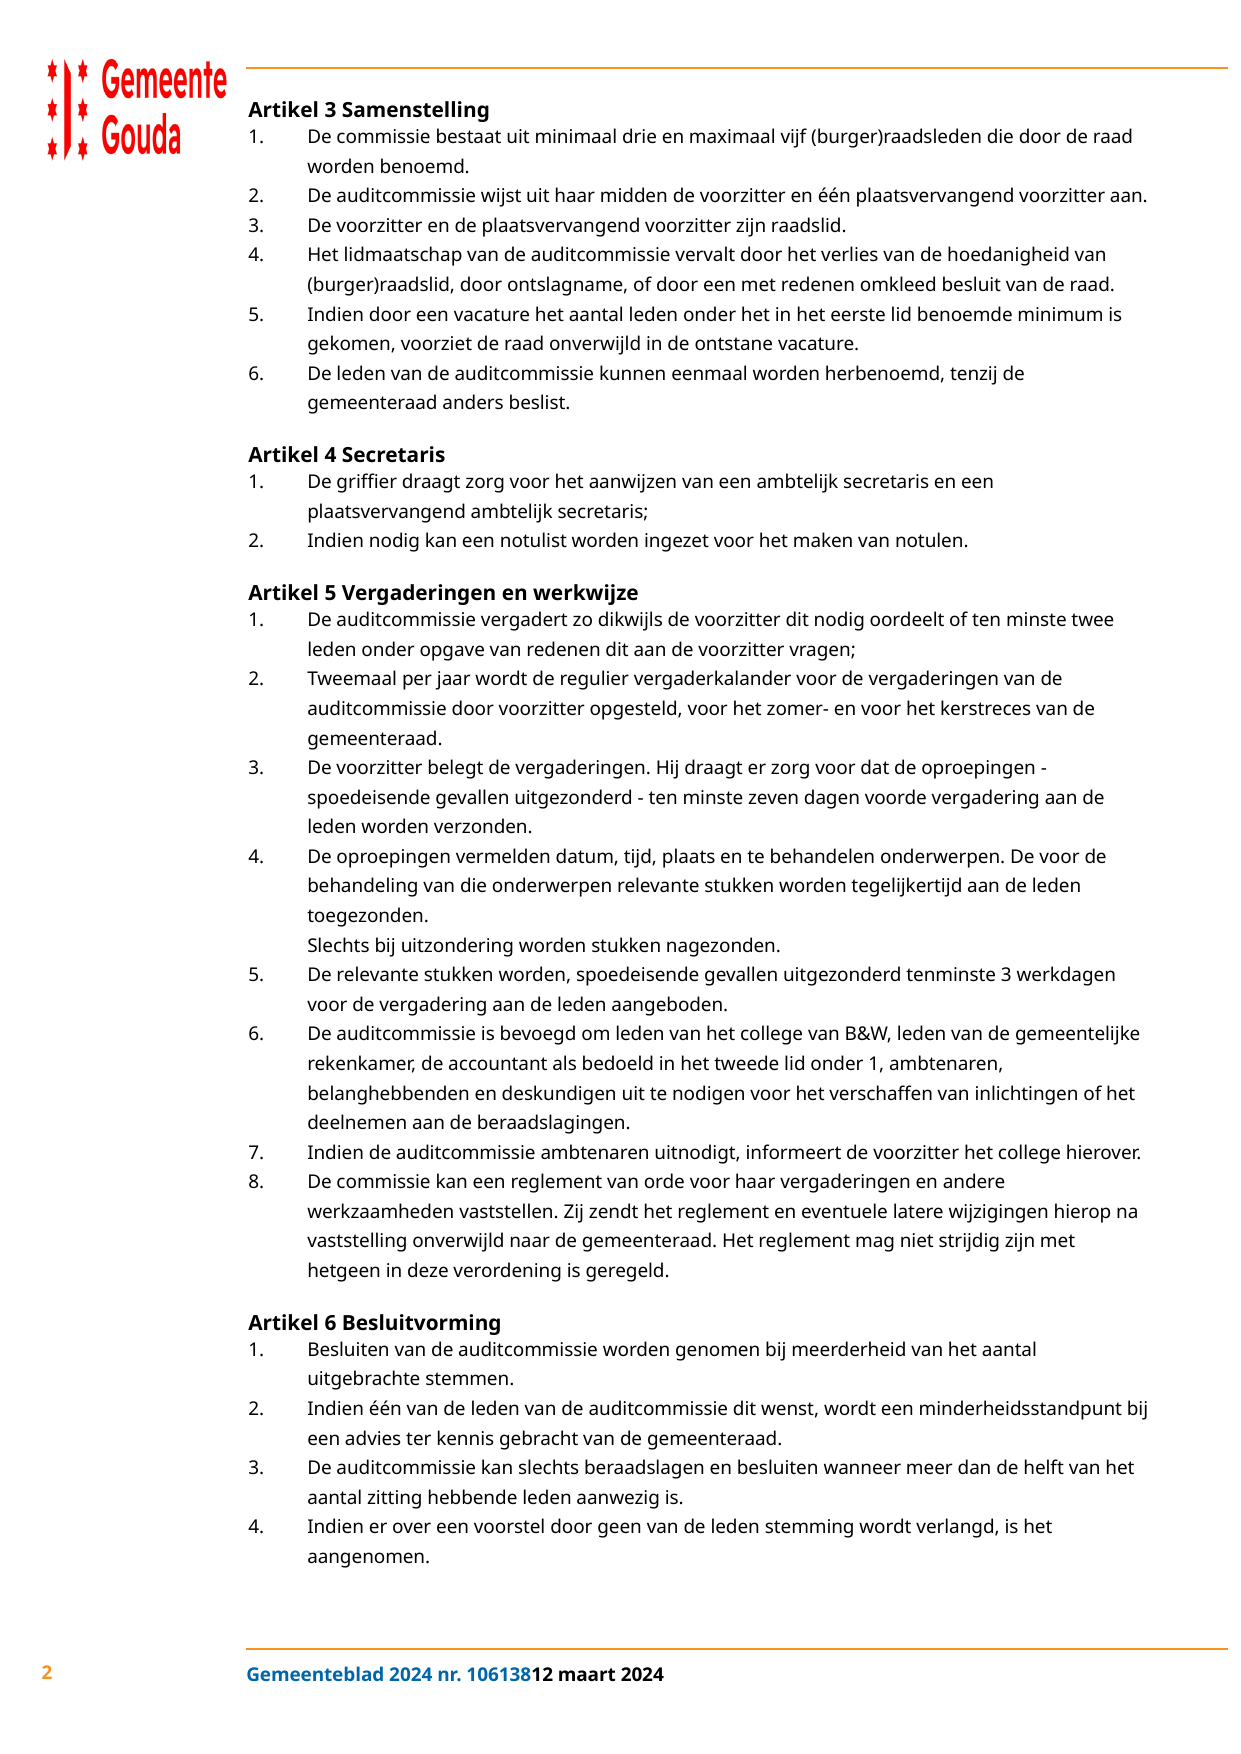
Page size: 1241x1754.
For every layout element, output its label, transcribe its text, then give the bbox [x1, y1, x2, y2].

list Indien er over een voorstel door geen van de leden stemming wordt verlangd, is het aangenomen. [248, 1513, 1152, 1569]
list Indien één van de leden van de auditcommissie dit wenst, wordt een minderheidsstandpunt bij een advies ter kennis gebracht van de gemeenteraad. [248, 1395, 1152, 1451]
list Tweemaal per jaar wordt de regulier vergaderkalander voor de vergaderingen van de auditcommissie door voorzitter opgesteld, voor het zomer- en voor het kerstreces van de gemeenteraad. [248, 666, 1152, 750]
list De commissie kan een reglement van orde voor haar vergaderingen en andere werkzaamheden vaststellen. Zij zendt het reglement en eventuele latere wijzigingen hierop na vaststelling onverwijld naar de gemeenteraad. Het reglement mag niet strijdig zijn met hetgeen in deze verordening is geregeld. [248, 1168, 1152, 1283]
text Artikel 4 Secretaris [248, 440, 1152, 468]
text Artikel 6 Besluitvorming [248, 1308, 1152, 1336]
picture [41, 47, 231, 172]
list De leden van de auditcommissie kunnen eenmaal worden herbenoemd, tenzij de gemeenteraad anders beslist. [248, 360, 1152, 415]
list De auditcommissie vergadert zo dikwijls de voorzitter dit nodig oordeelt of ten minste twee leden onder opgave van redenen dit aan de voorzitter vragen; [248, 606, 1152, 662]
list De voorzitter belegt de vergaderingen. Hij draagt er zorg voor dat de oproepingen - spoedeisende gevallen uitgezonderd - ten minste zeven dagen voorde vergadering aan de leden worden verzonden. [248, 754, 1152, 839]
list Het lidmaatschap van de auditcommissie vervalt door het verlies van de hoedanigheid van (burger)raadslid, door ontslagname, of door een met redenen omkleed besluit van de raad. [248, 242, 1152, 297]
text Artikel 3 Samenstelling [248, 95, 1152, 123]
list De auditcommissie is bevoegd om leden van het college van B&W, leden van de gemeentelijke rekenkamer, de accountant als bedoeld in het tweede lid onder 1, ambtenaren, belanghebbenden en deskundigen uit te nodigen voor het verschaffen van inlichtingen of het deelnemen aan de beraadslagingen. [248, 1021, 1152, 1135]
list Indien door een vacature het aantal leden onder het in het eerste lid benoemde minimum is gekomen, voorziet de raad onverwijld in de ontstane vacature. [248, 301, 1152, 356]
list De relevante stukken worden, spoedeisende gevallen uitgezonderd tenminste 3 werkdagen voor de vergadering aan de leden aangeboden. [248, 961, 1152, 1017]
text Artikel 5 Vergaderingen en werkwijze [248, 578, 1152, 606]
list De oproepingen vermelden datum, tijd, plaats en te behandelen onderwerpen. De voor de behandeling van die onderwerpen relevante stukken worden tegelijkertijd aan de leden toegezonden. [248, 843, 1152, 928]
list De voorzitter en de plaatsvervangend voorzitter zijn raadslid. [248, 212, 1152, 238]
list Besluiten van de auditcommissie worden genomen bij meerderheid van het aantal uitgebrachte stemmen. [248, 1336, 1152, 1391]
list De auditcommissie kan slechts beraadslagen en besluiten wanneer meer dan de helft van het aantal zitting hebbende leden aanwezig is. [248, 1454, 1152, 1510]
list Slechts bij uitzondering worden stukken nagezonden. [248, 932, 1152, 957]
list Indien nodig kan een notulist worden ingezet voor het maken van notulen. [248, 527, 1152, 553]
list De auditcommissie wijst uit haar midden de voorzitter en één plaatsvervangend voorzitter aan. [248, 182, 1152, 208]
list Indien de auditcommissie ambtenaren uitnodigt, informeert de voorzitter het college hierover. [248, 1139, 1152, 1164]
list De commissie bestaat uit minimaal drie en maximaal vijf (burger)raadsleden die door de raad worden benoemd. [248, 123, 1152, 178]
list De griffier draagt zorg voor het aanwijzen van een ambtelijk secretaris en een plaatsvervangend ambtelijk secretaris; [248, 468, 1152, 524]
